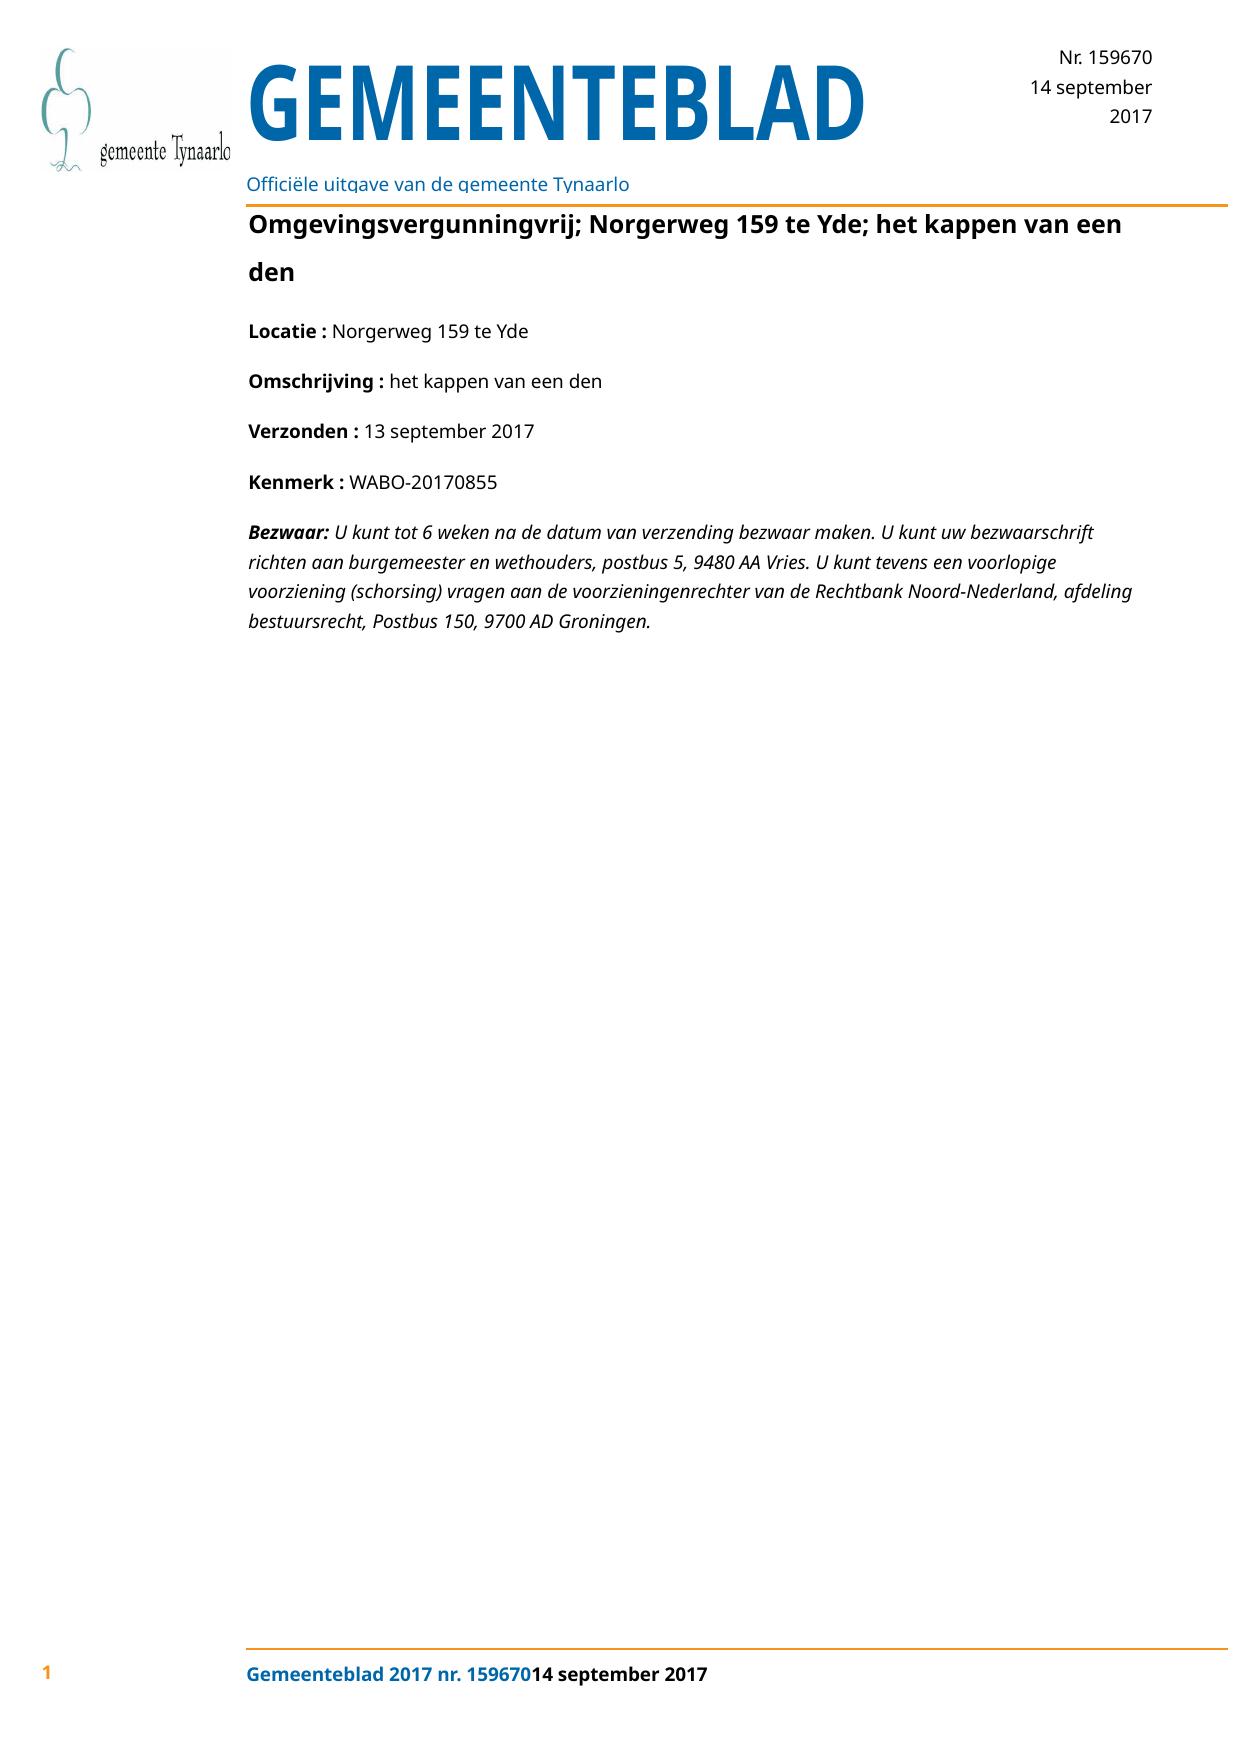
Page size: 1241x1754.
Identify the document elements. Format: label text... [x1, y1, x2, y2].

text Kenmerk : WABO-20170855 [248, 469, 1152, 495]
text Verzonden : 13 september 2017 [248, 419, 1152, 444]
text Omgevingsvergunningvrij; Norgerweg 159 te Yde; het kappen van een den [248, 207, 1152, 288]
text Bezwaar: U kunt tot 6 weken na de datum van verzending bezwaar maken. U kunt uw bezwaarschrift richten aan burgemeester en wethouders, postbus 5, 9480 AA Vries. U kunt tevens een voorlopige voorziening (schorsing) vragen aan de voorzieningenrechter van de Rechtbank Noord-Nederland, afdeling bestuursrecht, Postbus 150, 9700 AD Groningen. [248, 519, 1152, 634]
text Omschrijving : het kappen van een den [248, 368, 1152, 394]
picture [41, 47, 231, 172]
text Locatie : Norgerweg 159 te Yde [248, 318, 1152, 344]
